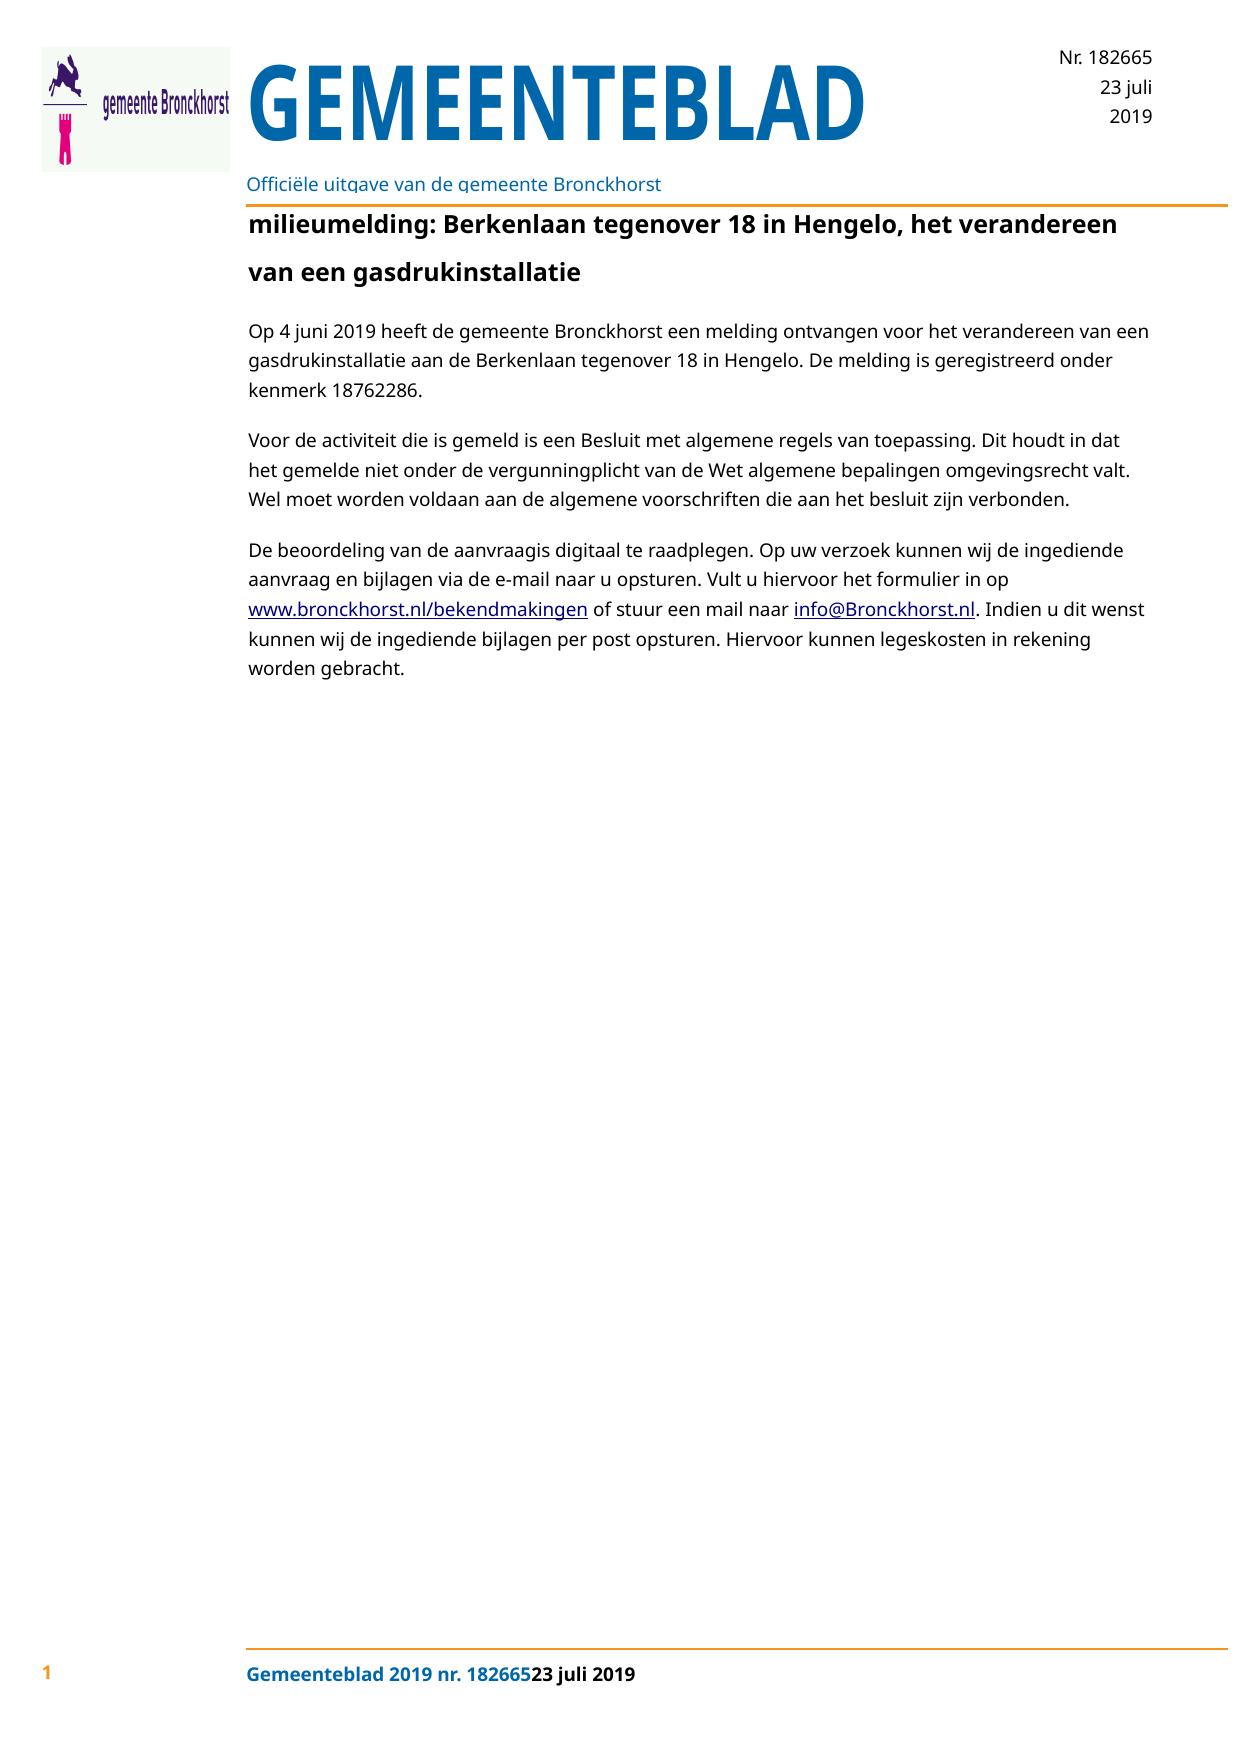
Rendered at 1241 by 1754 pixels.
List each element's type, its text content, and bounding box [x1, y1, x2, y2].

text Voor de activiteit die is gemeld is een Besluit met algemene regels van toepassing. Dit houdt in dat het gemelde niet onder de vergunningplicht van de Wet algemene bepalingen omgevingsrecht valt. Wel moet worden voldaan aan de algemene voorschriften die aan het besluit zijn verbonden. [248, 427, 1152, 512]
text De beoordeling van de aanvraagis digitaal te raadplegen. Op uw verzoek kunnen wij de ingediende aanvraag en bijlagen via de e-mail naar u opsturen. Vult u hiervoor het formulier in op www.bronckhorst.nl/bekendmakingen of stuur een mail naar info@Bronckhorst.nl. Indien u dit wenst kunnen wij de ingediende bijlagen per post opsturen. Hiervoor kunnen legeskosten in rekening worden gebracht. [248, 537, 1152, 681]
picture [41, 47, 231, 172]
text Op 4 juni 2019 heeft de gemeente Bronckhorst een melding ontvangen voor het verandereen van een gasdrukinstallatie aan de Berkenlaan tegenover 18 in Hengelo. De melding is geregistreerd onder kenmerk 18762286. [248, 318, 1152, 403]
text milieumelding: Berkenlaan tegenover 18 in Hengelo, het verandereen van een gasdrukinstallatie [248, 207, 1152, 288]
